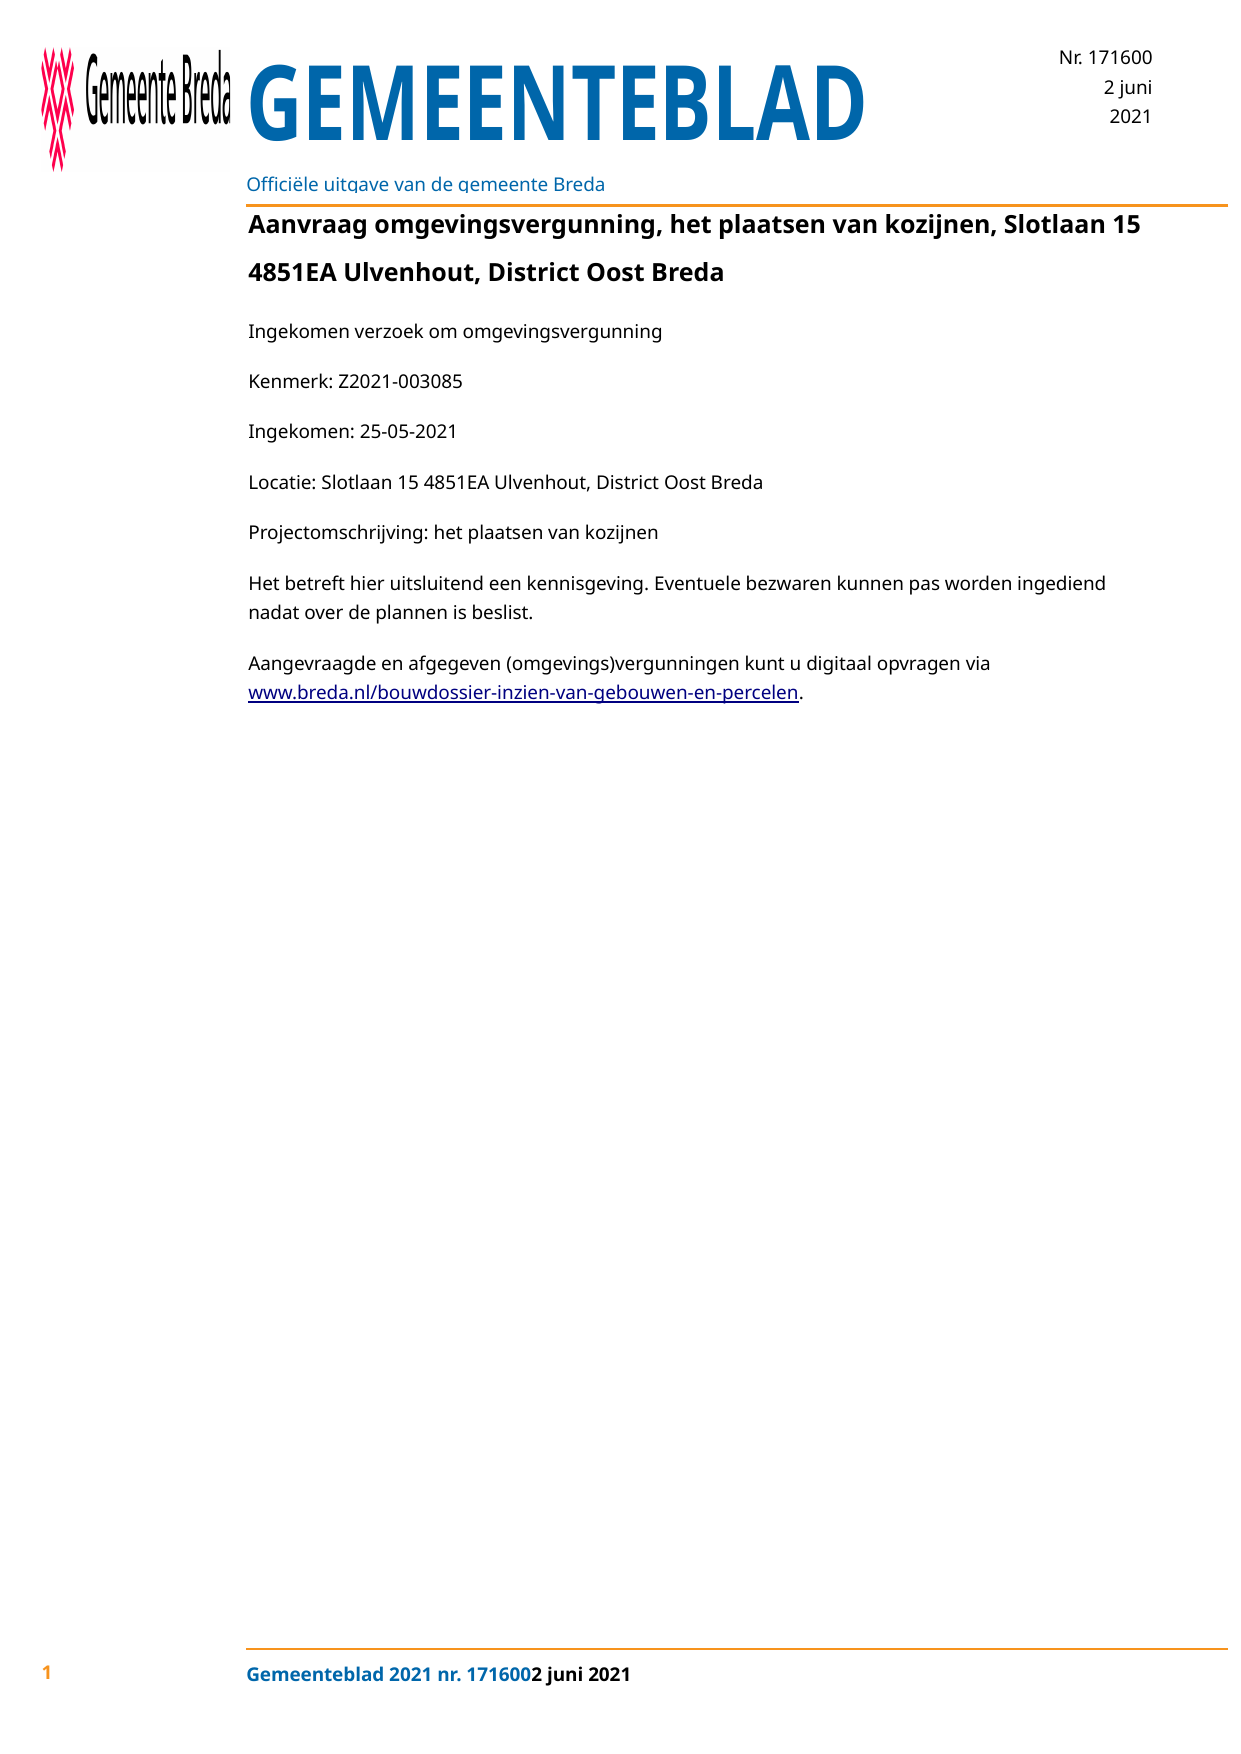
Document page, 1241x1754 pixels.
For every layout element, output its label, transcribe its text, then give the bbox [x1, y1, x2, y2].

text Projectomschrijving: het plaatsen van kozijnen [248, 519, 1152, 545]
text Ingekomen: 25-05-2021 [248, 419, 1152, 444]
text Het betreft hier uitsluitend een kennisgeving. Eventuele bezwaren kunnen pas worden ingediend nadat over de plannen is beslist. [248, 570, 1152, 625]
text Kenmerk: Z2021-003085 [248, 368, 1152, 394]
text Aangevraagde en afgegeven (omgevings)vergunningen kunt u digitaal opvragen via www.breda.nl/bouwdossier-inzien-van-gebouwen-en-percelen. [248, 650, 1152, 705]
picture [41, 47, 231, 172]
text Ingekomen verzoek om omgevingsvergunning [248, 318, 1152, 344]
text Locatie: Slotlaan 15 4851EA Ulvenhout, District Oost Breda [248, 469, 1152, 495]
text Aanvraag omgevingsvergunning, het plaatsen van kozijnen, Slotlaan 15 4851EA Ulvenhout, District Oost Breda [248, 207, 1152, 288]
